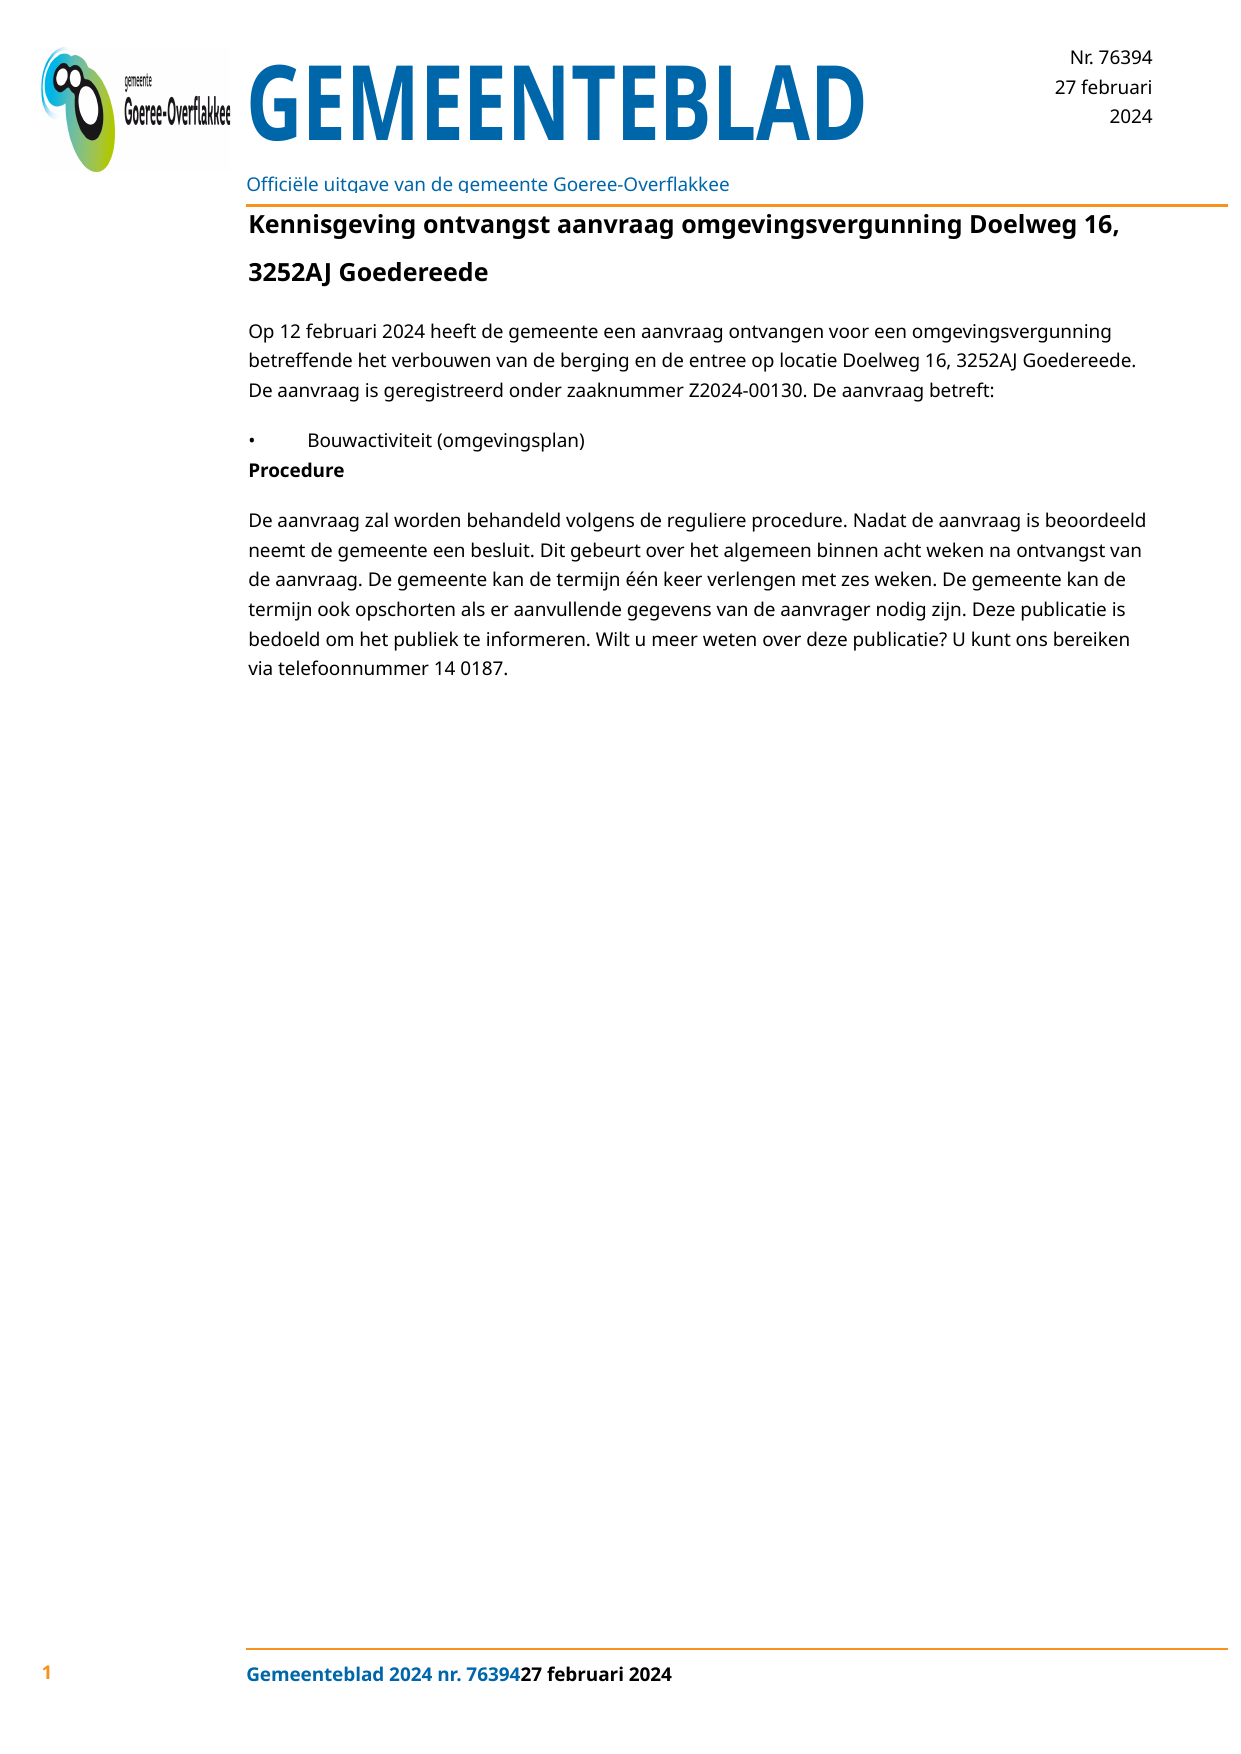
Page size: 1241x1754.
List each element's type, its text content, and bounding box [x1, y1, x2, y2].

text De aanvraag zal worden behandeld volgens de reguliere procedure. Nadat de aanvraag is beoordeeld neemt de gemeente een besluit. Dit gebeurt over het algemeen binnen acht weken na ontvangst van de aanvraag. De gemeente kan de termijn één keer verlengen met zes weken. De gemeente kan de termijn ook opschorten als er aanvullende gegevens van de aanvrager nodig zijn. Deze publicatie is bedoeld om het publiek te informeren. Wilt u meer weten over deze publicatie? U kunt ons bereiken via telefoonnummer 14 0187. [248, 507, 1152, 681]
picture [41, 47, 231, 172]
text Op 12 februari 2024 heeft de gemeente een aanvraag ontvangen voor een omgevingsvergunning betreffende het verbouwen van de berging en de entree op locatie Doelweg 16, 3252AJ Goedereede. De aanvraag is geregistreerd onder zaaknummer Z2024-00130. De aanvraag betreft: [248, 318, 1152, 403]
text Kennisgeving ontvangst aanvraag omgevingsvergunning Doelweg 16, 3252AJ Goedereede [248, 207, 1152, 288]
text Procedure [248, 457, 1152, 483]
list Bouwactiviteit (omgevingsplan) [248, 427, 1152, 453]
